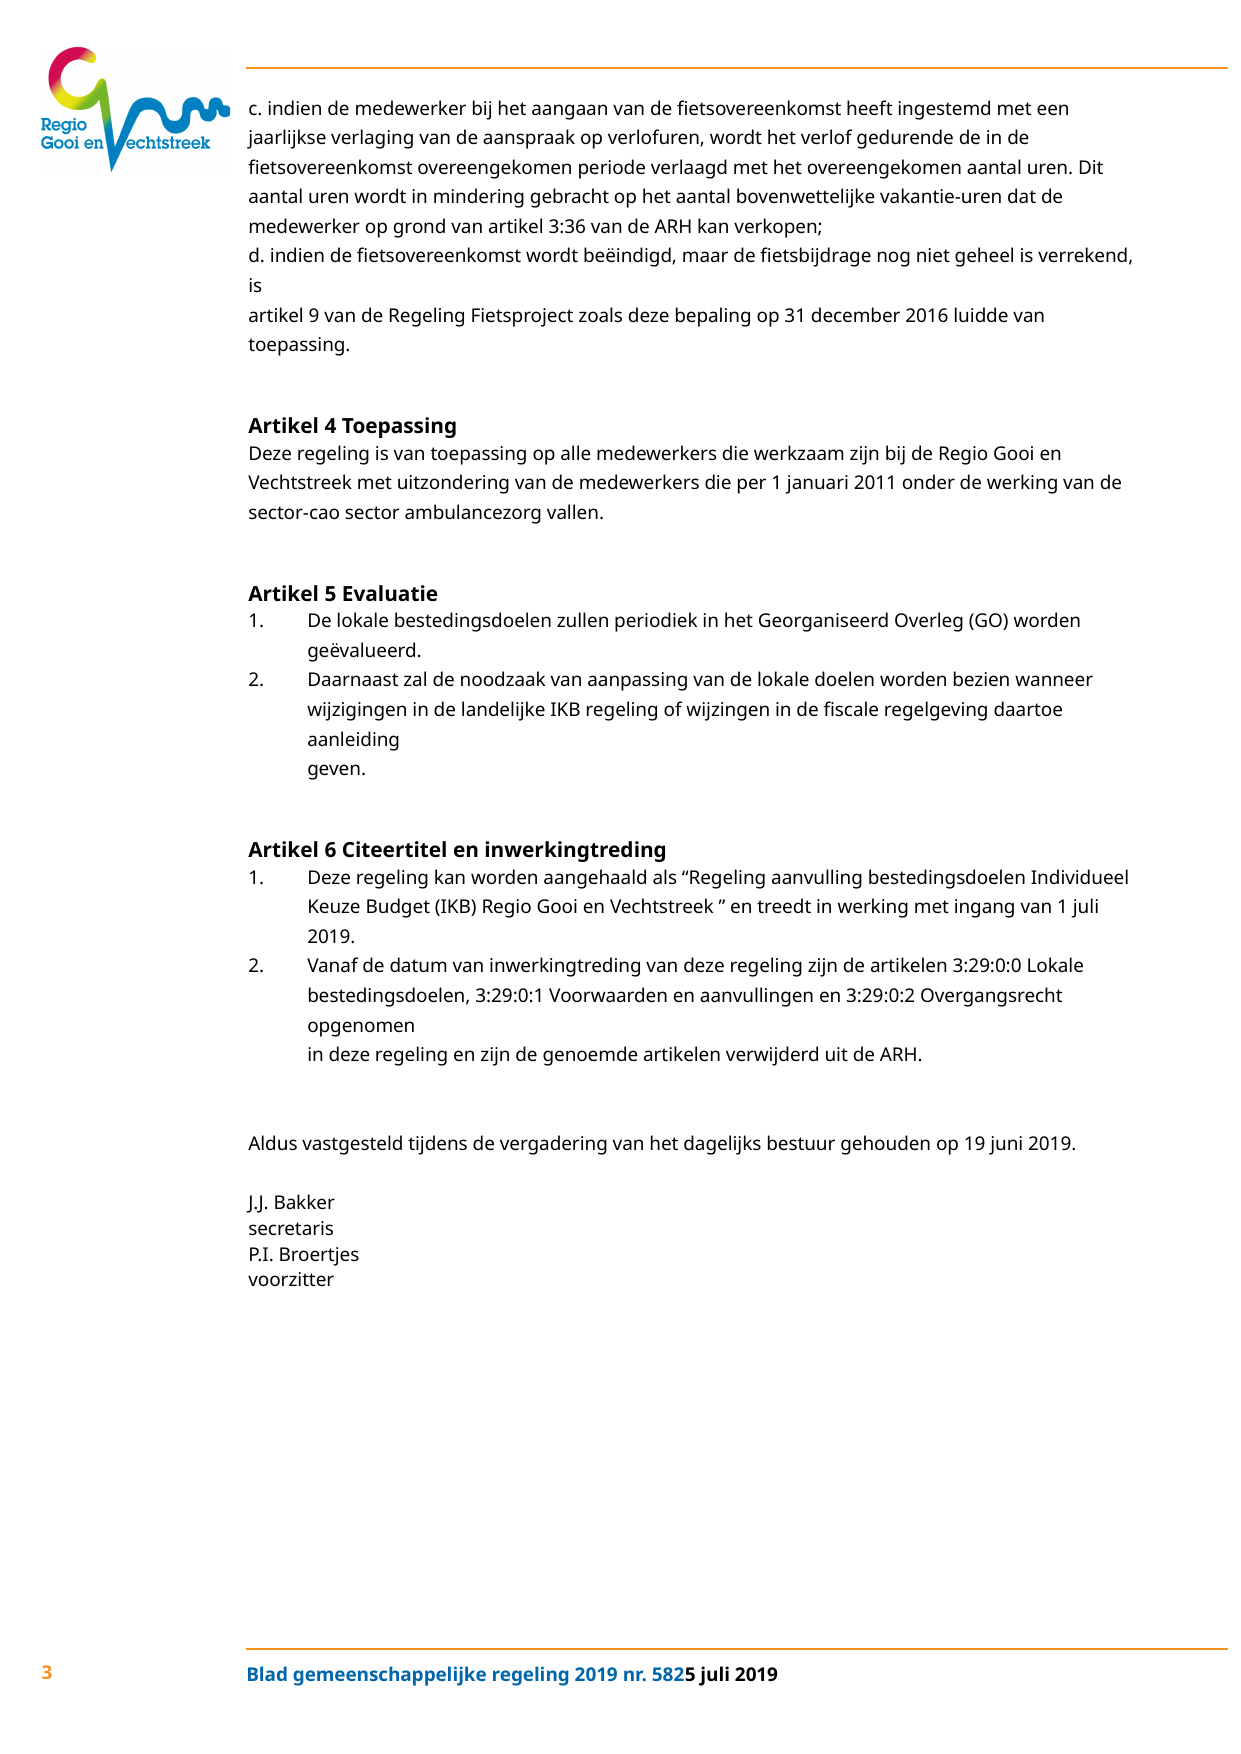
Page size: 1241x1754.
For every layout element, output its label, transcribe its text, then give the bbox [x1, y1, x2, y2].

text c. indien de medewerker bij het aangaan van de fietsovereenkomst heeft ingestemd met een [248, 95, 1152, 121]
text fietsovereenkomst overeengekomen periode verlaagd met het overeengekomen aantal uren. Dit [248, 154, 1152, 180]
text sector-cao sector ambulancezorg vallen. [248, 499, 1152, 525]
text d. indien de fietsovereenkomst wordt beëindigd, maar de fietsbijdrage nog niet geheel is verrekend, is [248, 243, 1152, 298]
text voorzitter [248, 1266, 1152, 1292]
list geven. [248, 755, 1152, 781]
list De lokale bestedingsdoelen zullen periodiek in het Georganiseerd Overleg (GO) worden [248, 607, 1152, 633]
text jaarlijkse verlaging van de aanspraak op verlofuren, wordt het verlof gedurende de in de [248, 124, 1152, 150]
text P.I. Broertjes [248, 1241, 1152, 1266]
text Aldus vastgesteld tijdens de vergadering van het dagelijks bestuur gehouden op 19 juni 2019. [248, 1130, 1152, 1156]
text Artikel 4 Toepassing [248, 411, 1152, 440]
list Deze regeling kan worden aangehaald als “Regeling aanvulling bestedingsdoelen Individueel Keuze Budget (IKB) Regio Gooi en Vechtstreek ” en treedt in werking met ingang van 1 juli 2019. [248, 864, 1152, 949]
text Artikel 5 Evaluatie [248, 579, 1152, 607]
list in deze regeling en zijn de genoemde artikelen verwijderd uit de ARH. [248, 1041, 1152, 1067]
list geëvalueerd. [248, 637, 1152, 663]
list Vanaf de datum van inwerkingtreding van deze regeling zijn de artikelen 3:29:0:0 Lokale [248, 953, 1152, 978]
text Artikel 6 Citeertitel en inwerkingtreding [248, 835, 1152, 864]
text aantal uren wordt in mindering gebracht op het aantal bovenwettelijke vakantie-uren dat de [248, 183, 1152, 209]
picture [113, 110, 231, 172]
text Vechtstreek met uitzondering van de medewerkers die per 1 januari 2011 onder de werking van de [248, 469, 1152, 495]
text Deze regeling is van toepassing op alle medewerkers die werkzaam zijn bij de Regio Gooi en [248, 440, 1152, 466]
picture [41, 47, 231, 172]
text artikel 9 van de Regeling Fietsproject zoals deze bepaling op 31 december 2016 luidde van [248, 302, 1152, 328]
list wijzigingen in de landelijke IKB regeling of wijzingen in de fiscale regelgeving daartoe aanleiding [248, 696, 1152, 752]
text J.J. Bakker [248, 1189, 1152, 1215]
list Daarnaast zal de noodzaak van aanpassing van de lokale doelen worden bezien wanneer [248, 667, 1152, 692]
text toepassing. [248, 331, 1152, 357]
list bestedingsdoelen, 3:29:0:1 Voorwaarden en aanvullingen en 3:29:0:2 Overgangsrecht opgenomen [248, 982, 1152, 1037]
text secretaris [248, 1215, 1152, 1241]
text medewerker op grond van artikel 3:36 van de ARH kan verkopen; [248, 213, 1152, 239]
